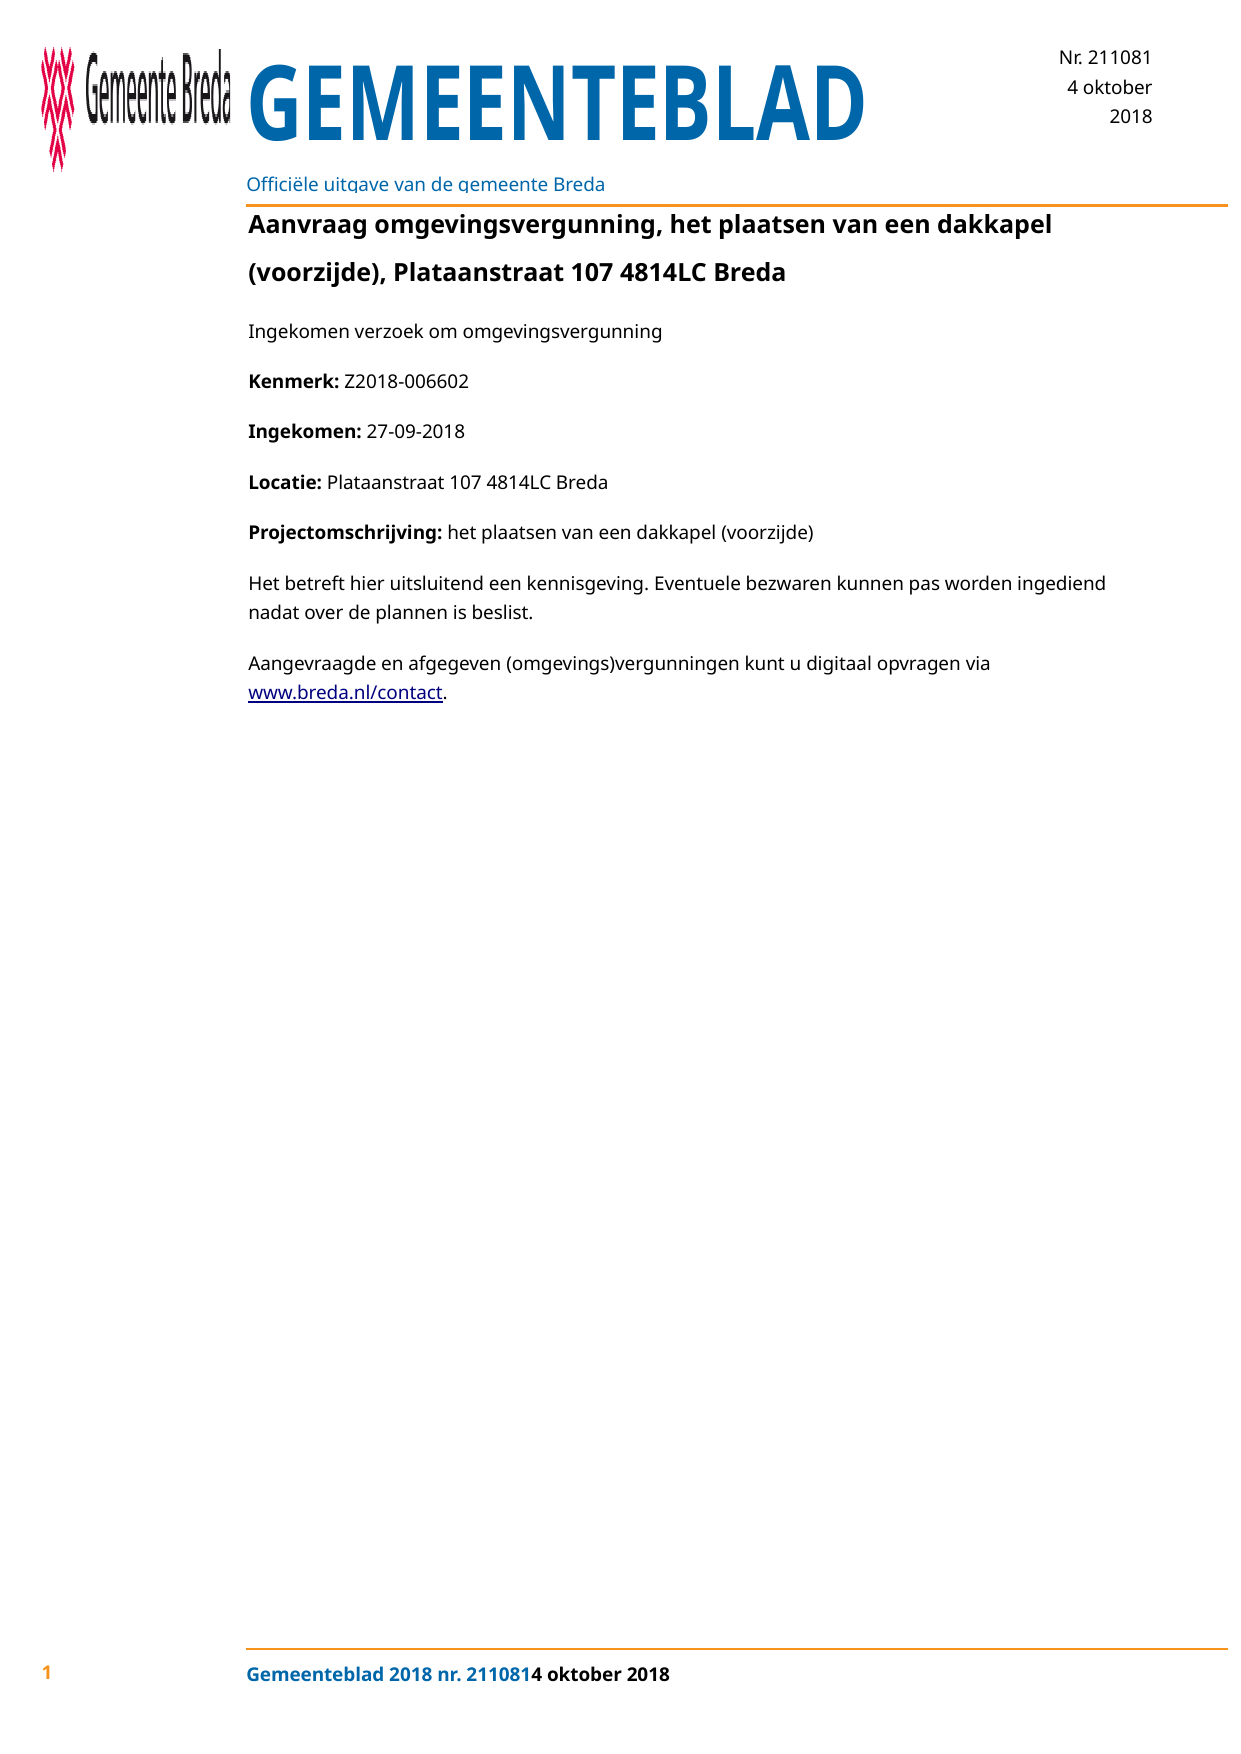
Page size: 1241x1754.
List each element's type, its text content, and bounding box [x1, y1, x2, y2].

text Kenmerk: Z2018-006602 [248, 368, 1152, 394]
text Ingekomen: 27-09-2018 [248, 419, 1152, 444]
text Projectomschrijving: het plaatsen van een dakkapel (voorzijde) [248, 519, 1152, 545]
text Aangevraagde en afgegeven (omgevings)vergunningen kunt u digitaal opvragen via www.breda.nl/contact. [248, 650, 1152, 705]
text Aanvraag omgevingsvergunning, het plaatsen van een dakkapel (voorzijde), Plataanstraat 107 4814LC Breda [248, 207, 1152, 288]
text Het betreft hier uitsluitend een kennisgeving. Eventuele bezwaren kunnen pas worden ingediend nadat over de plannen is beslist. [248, 570, 1152, 625]
text Ingekomen verzoek om omgevingsvergunning [248, 318, 1152, 344]
text Locatie: Plataanstraat 107 4814LC Breda [248, 469, 1152, 495]
picture [41, 47, 231, 172]
